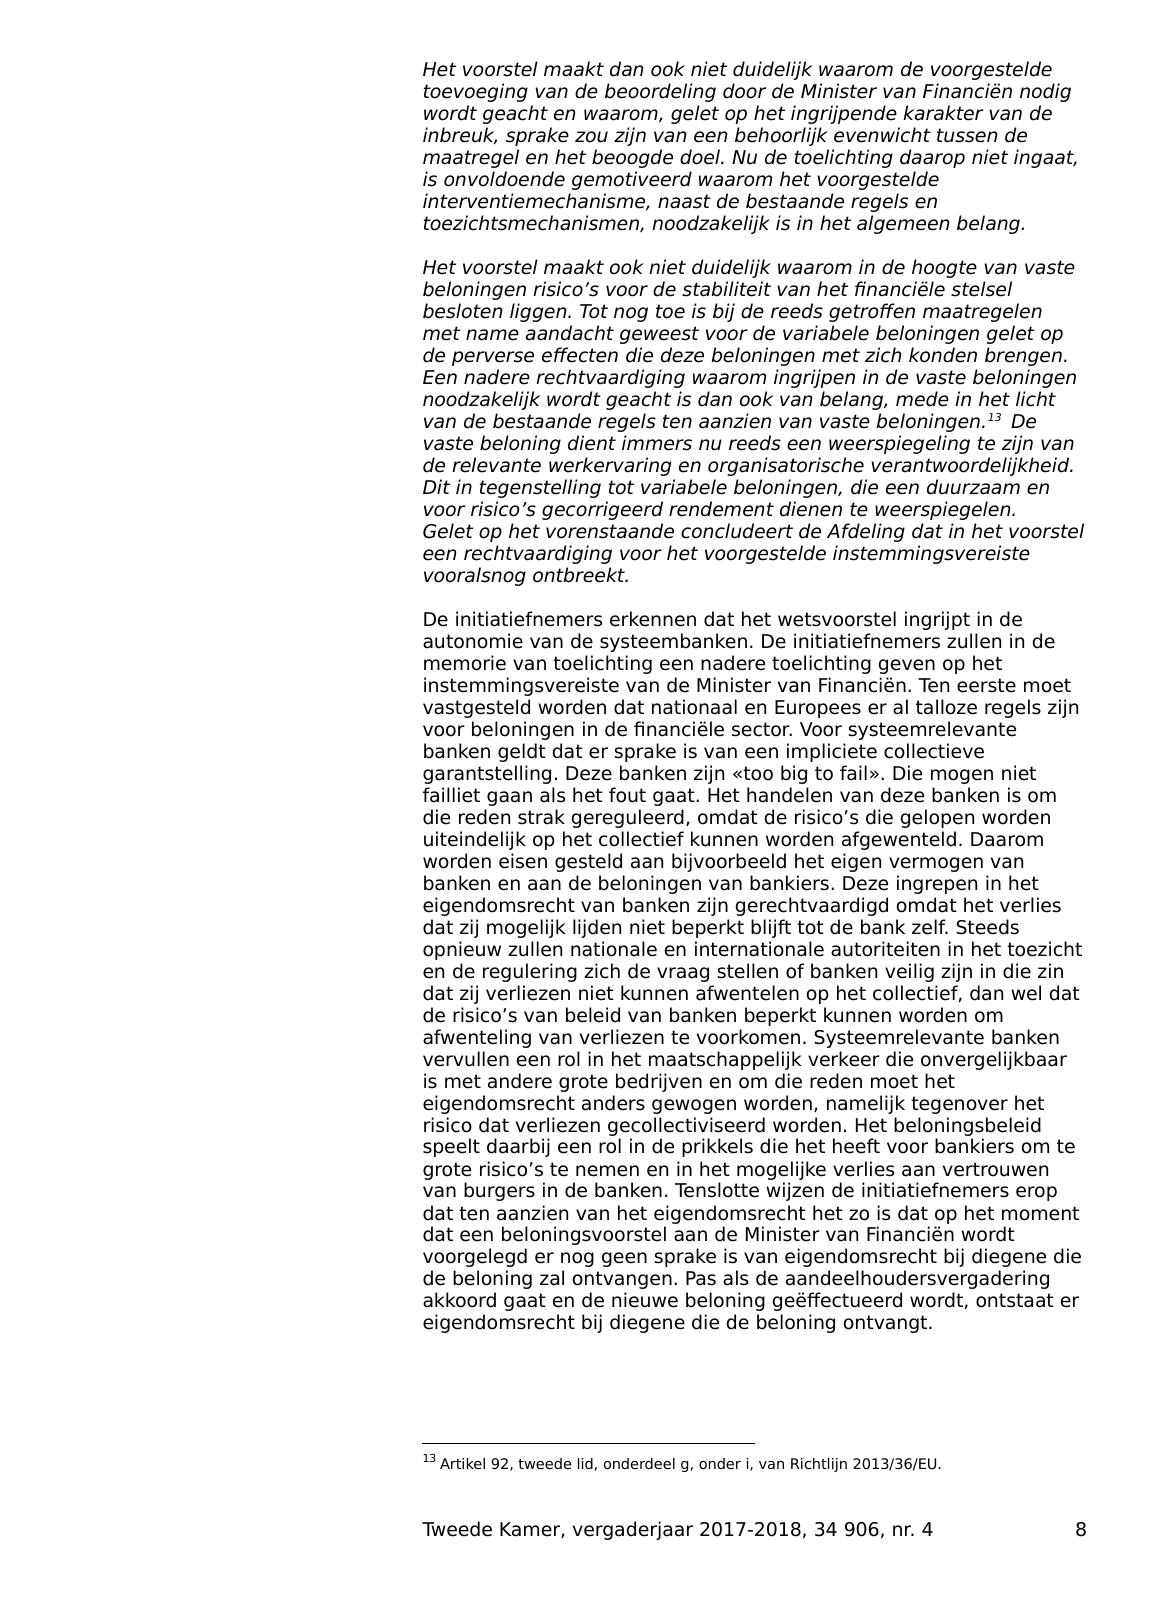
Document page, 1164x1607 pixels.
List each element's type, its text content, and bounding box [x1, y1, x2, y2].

text Gelet op het vorenstaande concludeert de Afdeling dat in het voorstel een rechtvaardiging voor het voorgestelde instemmingsvereiste vooralsnog ontbreekt. [422, 521, 1087, 587]
text De initiatiefnemers erkennen dat het wetsvoorstel ingrijpt in de autonomie van de systeembanken. De initiatiefnemers zullen in de memorie van toelichting een nadere toelichting geven op het instemmingsvereiste van de Minister van Financiën. Ten eerste moet vastgesteld worden dat nationaal en Europees er al talloze regels zijn voor beloningen in de financiële sector. Voor systeemrelevante banken geldt dat er sprake is van een impliciete collectieve garantstelling. Deze banken zijn «too big to fail». Die mogen niet failliet gaan als het fout gaat. Het handelen van deze banken is om die reden strak gereguleerd, omdat de risico’s die gelopen worden uiteindelijk op het collectief kunnen worden afgewenteld. Daarom worden eisen gesteld aan bijvoorbeeld het eigen vermogen van banken en aan de beloningen van bankiers. Deze ingrepen in het eigendomsrecht van banken zijn gerechtvaardigd omdat het verlies dat zij mogelijk lijden niet beperkt blijft tot de bank zelf. Steeds opnieuw zullen nationale en internationale autoriteiten in het toezicht en de regulering zich de vraag stellen of banken veilig zijn in die zin dat zij verliezen niet kunnen afwentelen op het collectief, dan wel dat de risico’s van beleid van banken beperkt kunnen worden om afwenteling van verliezen te voorkomen. Systeemrelevante banken vervullen een rol in het maatschappelijk verkeer die onvergelijkbaar is met andere grote bedrijven en om die reden moet het eigendomsrecht anders gewogen worden, namelijk tegenover het risico dat verliezen gecollectiviseerd worden. Het beloningsbeleid speelt daarbij een rol in de prikkels die het heeft voor bankiers om te grote risico’s te nemen en in het mogelijke verlies aan vertrouwen van burgers in de banken. Tenslotte wijzen de initiatiefnemers erop dat ten aanzien van het eigendomsrecht het zo is dat op het moment dat een beloningsvoorstel aan de Minister van Financiën wordt voorgelegd er nog geen sprake is van eigendomsrecht bij diegene die de beloning zal ontvangen. Pas als de aandeelhoudersvergadering akkoord gaat en de nieuwe beloning geëffectueerd wordt, ontstaat er eigendomsrecht bij diegene die de beloning ontvangt. [422, 609, 1087, 1334]
text Het voorstel maakt ook niet duidelijk waarom in de hoogte van vaste beloningen risico’s voor de stabiliteit van het financiële stelsel besloten liggen. Tot nog toe is bij de reeds getroffen maatregelen met name aandacht geweest voor de variabele beloningen gelet op de perverse effecten die deze beloningen met zich konden brengen. Een nadere rechtvaardiging waarom ingrijpen in de vaste beloningen noodzakelijk wordt geacht is dan ook van belang, mede in het licht van de bestaande regels ten aanzien van vaste beloningen. De vaste beloning dient immers nu reeds een weerspiegeling te zijn van de relevante werkervaring en organisatorische verantwoordelijkheid. Dit in tegenstelling tot variabele beloningen, die een duurzaam en voor risico’s gecorrigeerd rendement dienen te weerspiegelen. [422, 257, 1087, 521]
text Het voorstel maakt dan ook niet duidelijk waarom de voorgestelde toevoeging van de beoordeling door de Minister van Financiën nodig wordt geacht en waarom, gelet op het ingrijpende karakter van de inbreuk, sprake zou zijn van een behoorlijk evenwicht tussen de maatregel en het beoogde doel. Nu de toelichting daarop niet ingaat, is onvoldoende gemotiveerd waarom het voorgestelde interventiemechanisme, naast de bestaande regels en toezichtsmechanismen, noodzakelijk is in het algemeen belang. [422, 59, 1087, 235]
text Artikel 92, tweede lid, onderdeel g, onder i, van Richtlijn 2013/36/EU. [422, 1452, 1087, 1474]
